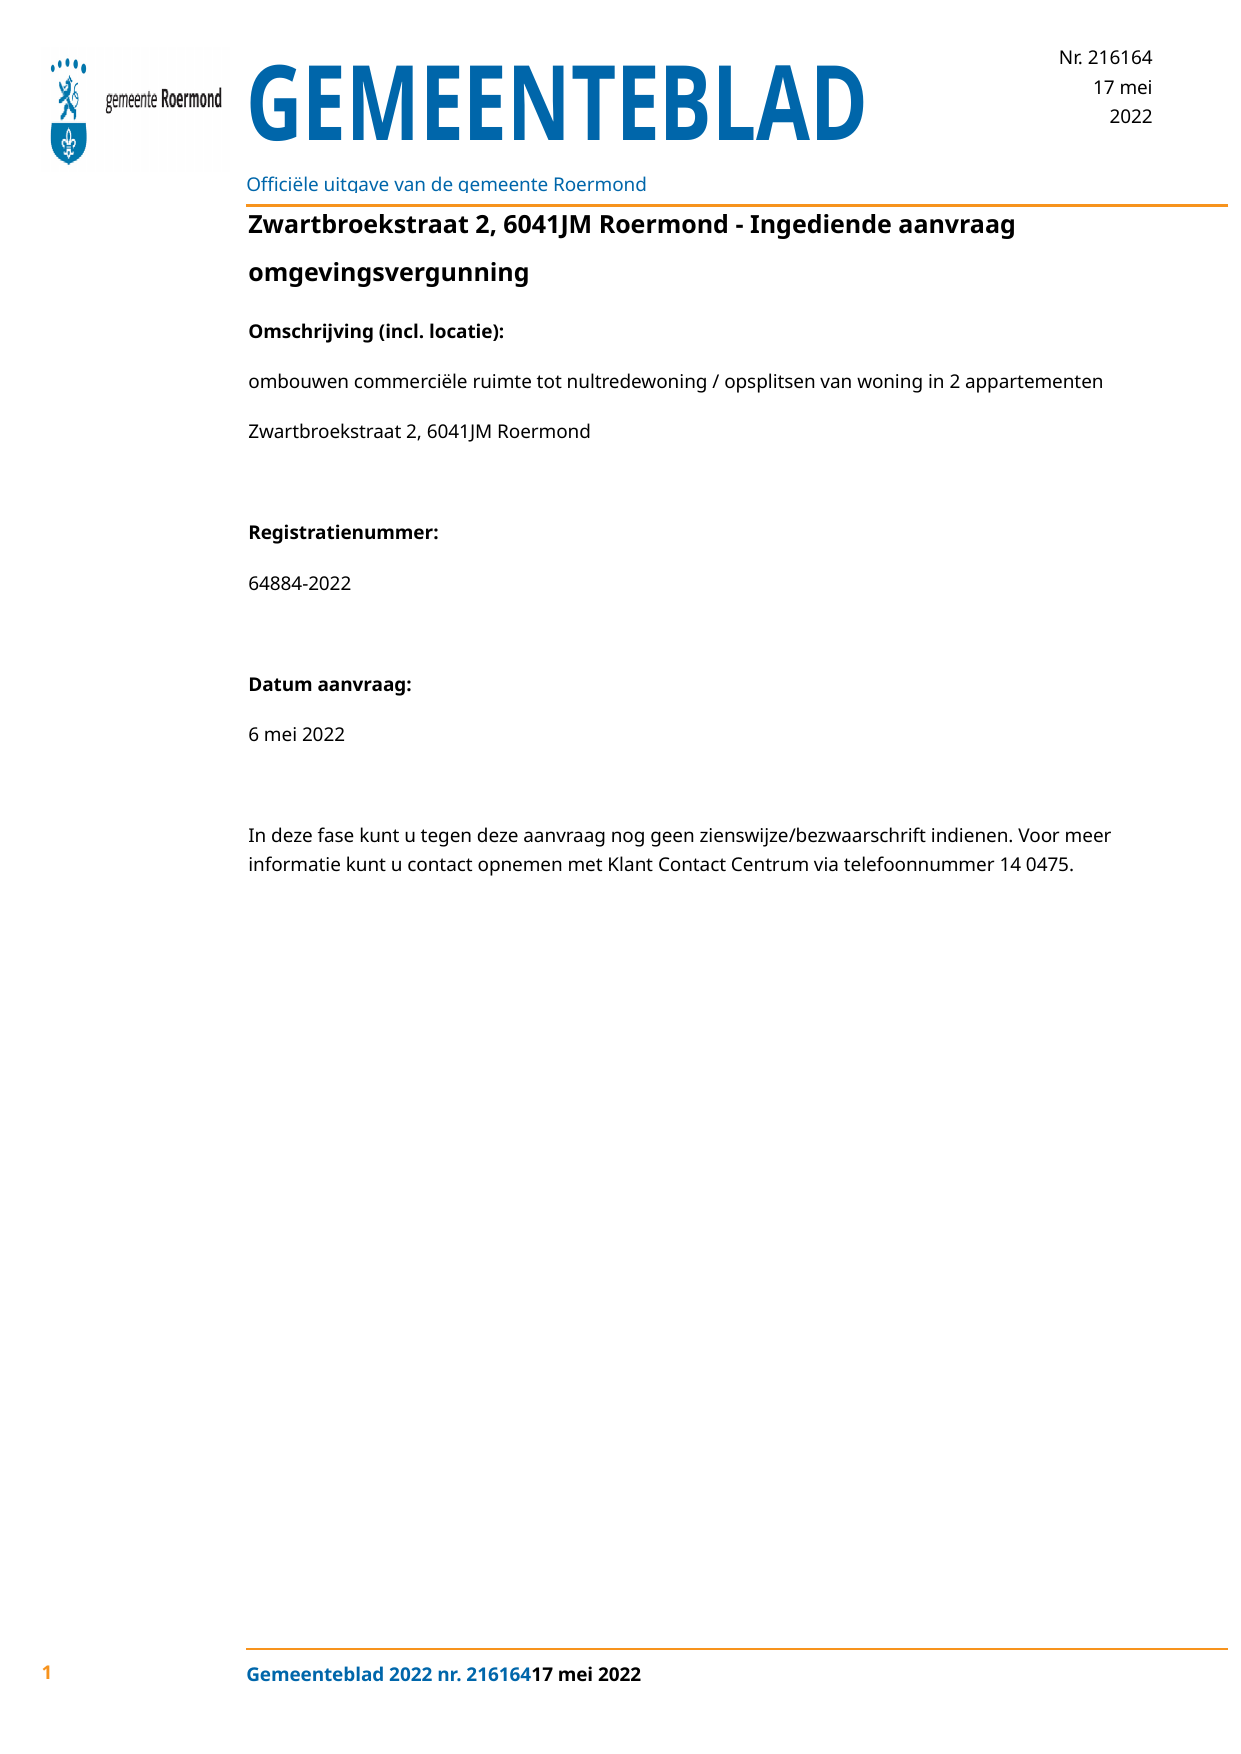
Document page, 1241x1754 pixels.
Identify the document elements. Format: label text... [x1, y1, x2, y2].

text 64884-2022 [248, 570, 1152, 596]
text Datum aanvraag: [248, 671, 1152, 697]
text Registratienummer: [248, 519, 1152, 545]
text ombouwen commerciële ruimte tot nultredewoning / opsplitsen van woning in 2 appartementen [248, 368, 1152, 394]
text Zwartbroekstraat 2, 6041JM Roermond - Ingediende aanvraag omgevingsvergunning [248, 207, 1152, 288]
text Omschrijving (incl. locatie): [248, 318, 1152, 344]
text Zwartbroekstraat 2, 6041JM Roermond [248, 419, 1152, 444]
picture [41, 47, 231, 172]
text 6 mei 2022 [248, 721, 1152, 747]
text In deze fase kunt u tegen deze aanvraag nog geen zienswijze/bezwaarschrift indienen. Voor meer informatie kunt u contact opnemen met Klant Contact Centrum via telefoonnummer 14 0475. [248, 822, 1152, 877]
